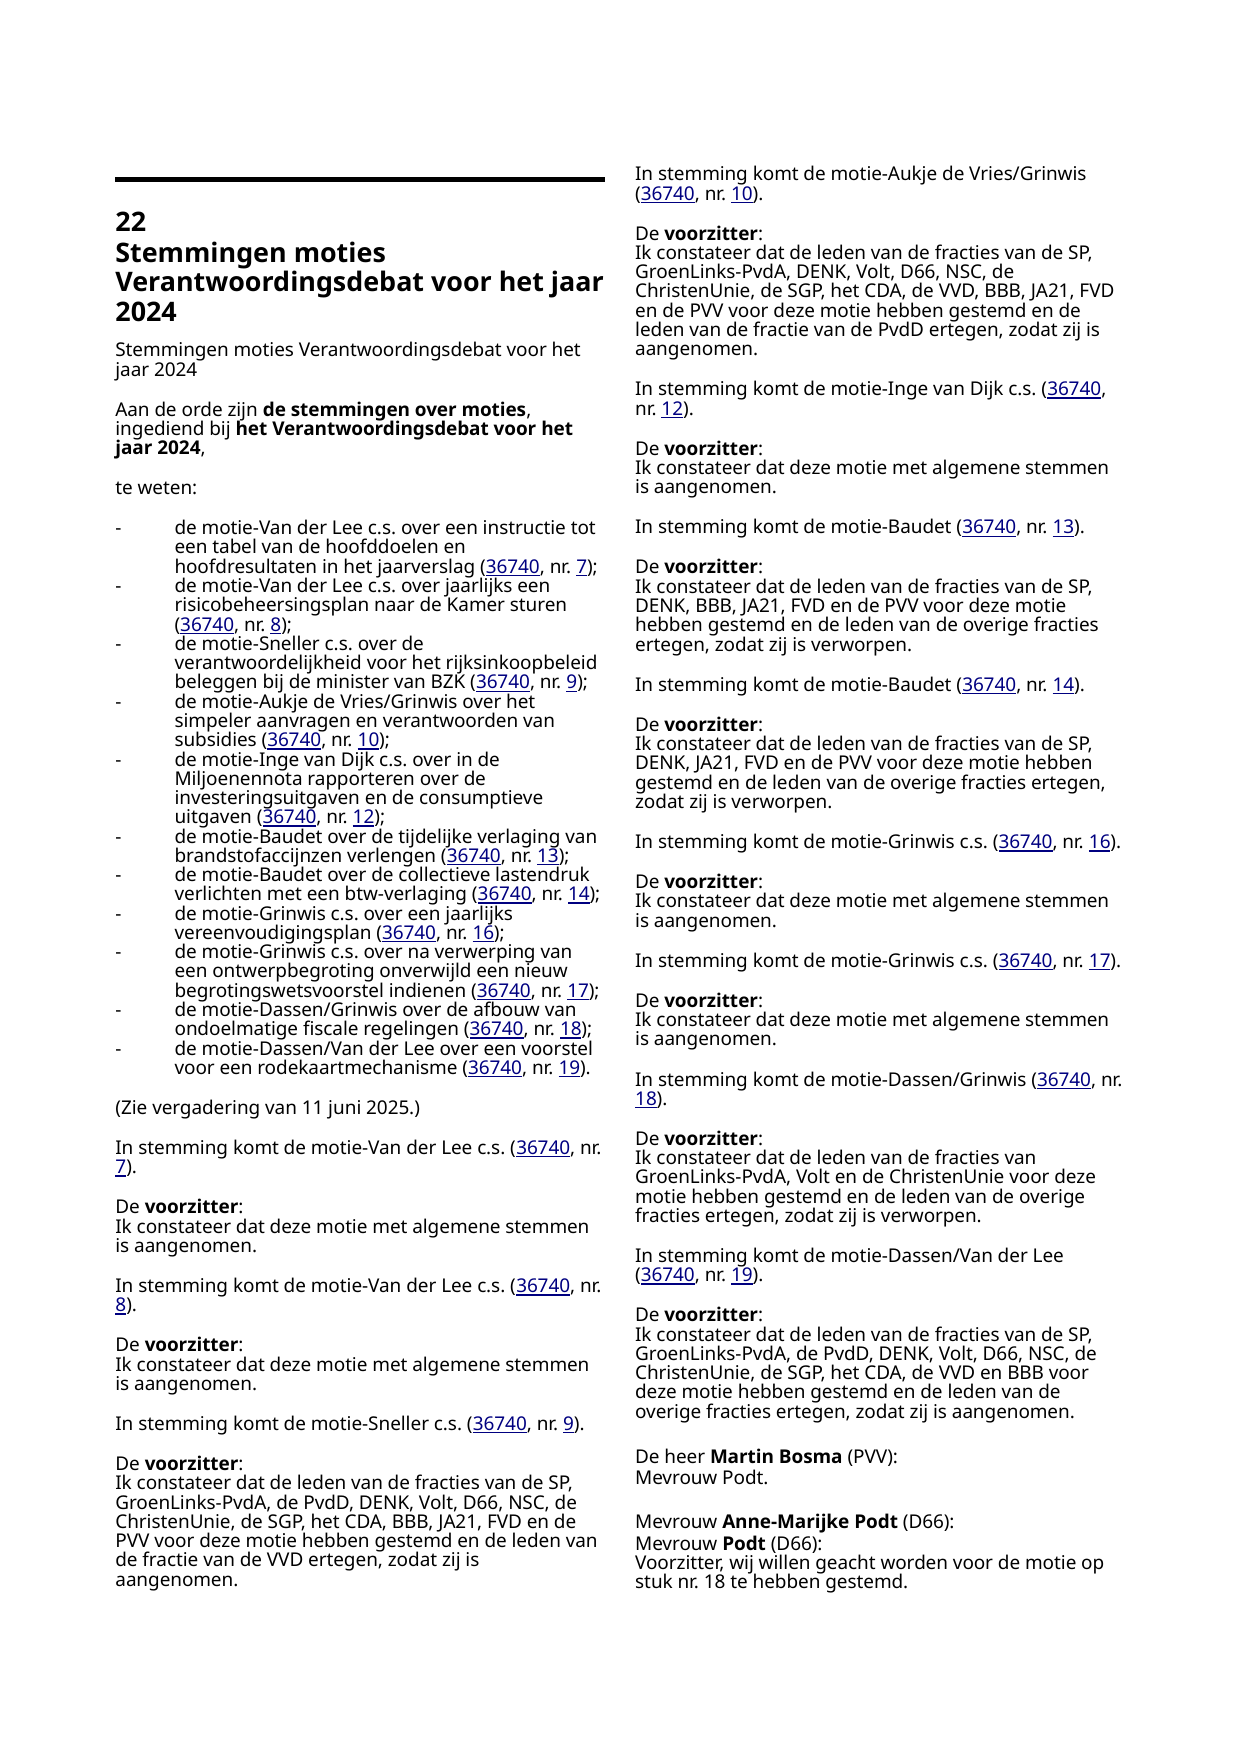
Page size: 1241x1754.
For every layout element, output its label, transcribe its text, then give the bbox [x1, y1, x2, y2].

text In stemming komt de motie-Dassen/Van der Lee (36740, nr. 19). [635, 1247, 1125, 1286]
text De voorzitter: [635, 1130, 1125, 1149]
text In stemming komt de motie-Baudet (36740, nr. 14). [635, 676, 1125, 695]
text De voorzitter: [635, 992, 1125, 1011]
list de motie-Dassen/Van der Lee over een voorstel voor een rodekaartmechanisme (36740, nr. 19). [115, 1039, 605, 1078]
text (Zie vergadering van 11 juni 2025.) [115, 1099, 605, 1118]
text Stemmingen moties Verantwoordingsdebat voor het jaar 2024 [115, 239, 605, 341]
text In stemming komt de motie-Dassen/Grinwis (36740, nr. 18). [635, 1071, 1125, 1109]
text Ik constateer dat de leden van de fracties van de SP, GroenLinks-PvdA, de PvdD, DENK, Volt, D66, NSC, de ChristenUnie, de SGP, het CDA, de VVD en BBB voor deze motie hebben gestemd en de leden van de overige fracties ertegen, zodat zij is aangenomen. [635, 1326, 1125, 1422]
text In stemming komt de motie-Sneller c.s. (36740, nr. 9). [115, 1415, 605, 1434]
text Mevrouw Anne-Marijke Podt (D66): [635, 1509, 1125, 1534]
text Aan de orde zijn de stemmingen over moties, ingediend bij het Verantwoordingsdebat voor het jaar 2024, [115, 401, 605, 458]
text De voorzitter: [115, 1455, 605, 1474]
text Ik constateer dat deze motie met algemene stemmen is aangenomen. [115, 1356, 605, 1394]
text De voorzitter: [115, 1336, 605, 1356]
list de motie-Van der Lee c.s. over jaarlijks een risicobeheersingsplan naar de Kamer sturen (36740, nr. 8); [115, 577, 605, 635]
list de motie-Dassen/Grinwis over de afbouw van ondoelmatige fiscale regelingen (36740, nr. 18); [115, 1001, 605, 1039]
list de motie-Inge van Dijk c.s. over in de Miljoenennota rapporteren over de investeringsuitgaven en de consumptieve uitgaven (36740, nr. 12); [115, 751, 605, 828]
text In stemming komt de motie-Grinwis c.s. (36740, nr. 17). [635, 952, 1125, 971]
list de motie-Grinwis c.s. over na verwerping van een ontwerpbegroting onverwijld een nieuw begrotingswetsvoorstel indienen (36740, nr. 17); [115, 943, 605, 1001]
text Ik constateer dat deze motie met algemene stemmen is aangenomen. [115, 1218, 605, 1256]
text Mevrouw Podt. [635, 1469, 1125, 1488]
text Ik constateer dat de leden van de fracties van GroenLinks-PvdA, Volt en de ChristenUnie voor deze motie hebben gestemd en de leden van de overige fracties ertegen, zodat zij is verworpen. [635, 1149, 1125, 1226]
text Ik constateer dat de leden van de fracties van de SP, GroenLinks-PvdA, DENK, Volt, D66, NSC, de ChristenUnie, de SGP, het CDA, de VVD, BBB, JA21, FVD en de PVV voor deze motie hebben gestemd en de leden van de fractie van de PvdD ertegen, zodat zij is aangenomen. [635, 244, 1125, 359]
text te weten: [115, 479, 605, 498]
text Mevrouw Podt (D66): [635, 1534, 1125, 1554]
text Voorzitter, wij willen geacht worden voor de motie op stuk nr. 18 te hebben gestemd. [635, 1554, 1125, 1592]
text Ik constateer dat de leden van de fracties van de SP, GroenLinks-PvdA, de PvdD, DENK, Volt, D66, NSC, de ChristenUnie, de SGP, het CDA, BBB, JA21, FVD en de PVV voor deze motie hebben gestemd en de leden van de fractie van de VVD ertegen, zodat zij is aangenomen. [115, 1474, 605, 1590]
text In stemming komt de motie-Grinwis c.s. (36740, nr. 16). [635, 833, 1125, 852]
text De voorzitter: [635, 716, 1125, 735]
text In stemming komt de motie-Van der Lee c.s. (36740, nr. 7). [115, 1139, 605, 1177]
text De voorzitter: [635, 440, 1125, 459]
list de motie-Baudet over de tijdelijke verlaging van brandstofaccijnzen verlengen (36740, nr. 13); [115, 828, 605, 866]
text In stemming komt de motie-Baudet (36740, nr. 13). [635, 518, 1125, 538]
text De voorzitter: [635, 558, 1125, 578]
text In stemming komt de motie-Van der Lee c.s. (36740, nr. 8). [115, 1277, 605, 1316]
text Ik constateer dat de leden van de fracties van de SP, DENK, BBB, JA21, FVD en de PVV voor deze motie hebben gestemd en de leden van de overige fracties ertegen, zodat zij is verworpen. [635, 578, 1125, 655]
text In stemming komt de motie-Inge van Dijk c.s. (36740, nr. 12). [635, 380, 1125, 419]
text 22 [115, 203, 605, 239]
text De voorzitter: [635, 1306, 1125, 1326]
list de motie-Aukje de Vries/Grinwis over het simpeler aanvragen en verantwoorden van subsidies (36740, nr. 10); [115, 693, 605, 751]
text Ik constateer dat de leden van de fracties van de SP, DENK, JA21, FVD en de PVV voor deze motie hebben gestemd en de leden van de overige fracties ertegen, zodat zij is verworpen. [635, 735, 1125, 812]
list de motie-Van der Lee c.s. over een instructie tot een tabel van de hoofddoelen en hoofdresultaten in het jaarverslag (36740, nr. 7); [115, 519, 605, 577]
text De voorzitter: [115, 1198, 605, 1218]
list de motie-Sneller c.s. over de verantwoordelijkheid voor het rijksinkoopbeleid beleggen bij de minister van BZK (36740, nr. 9); [115, 635, 605, 693]
text De voorzitter: [635, 225, 1125, 244]
text De voorzitter: [635, 873, 1125, 892]
text Stemmingen moties Verantwoordingsdebat voor het jaar 2024 [115, 341, 605, 380]
text De heer Martin Bosma (PVV): [635, 1443, 1125, 1469]
text Ik constateer dat deze motie met algemene stemmen is aangenomen. [635, 1011, 1125, 1050]
text In stemming komt de motie-Aukje de Vries/Grinwis (36740, nr. 10). [635, 165, 1125, 204]
list de motie-Baudet over de collectieve lastendruk verlichten met een btw-verlaging (36740, nr. 14); [115, 866, 605, 905]
list de motie-Grinwis c.s. over een jaarlijks vereenvoudigingsplan (36740, nr. 16); [115, 905, 605, 943]
text Ik constateer dat deze motie met algemene stemmen is aangenomen. [635, 459, 1125, 498]
text Ik constateer dat deze motie met algemene stemmen is aangenomen. [635, 892, 1125, 931]
